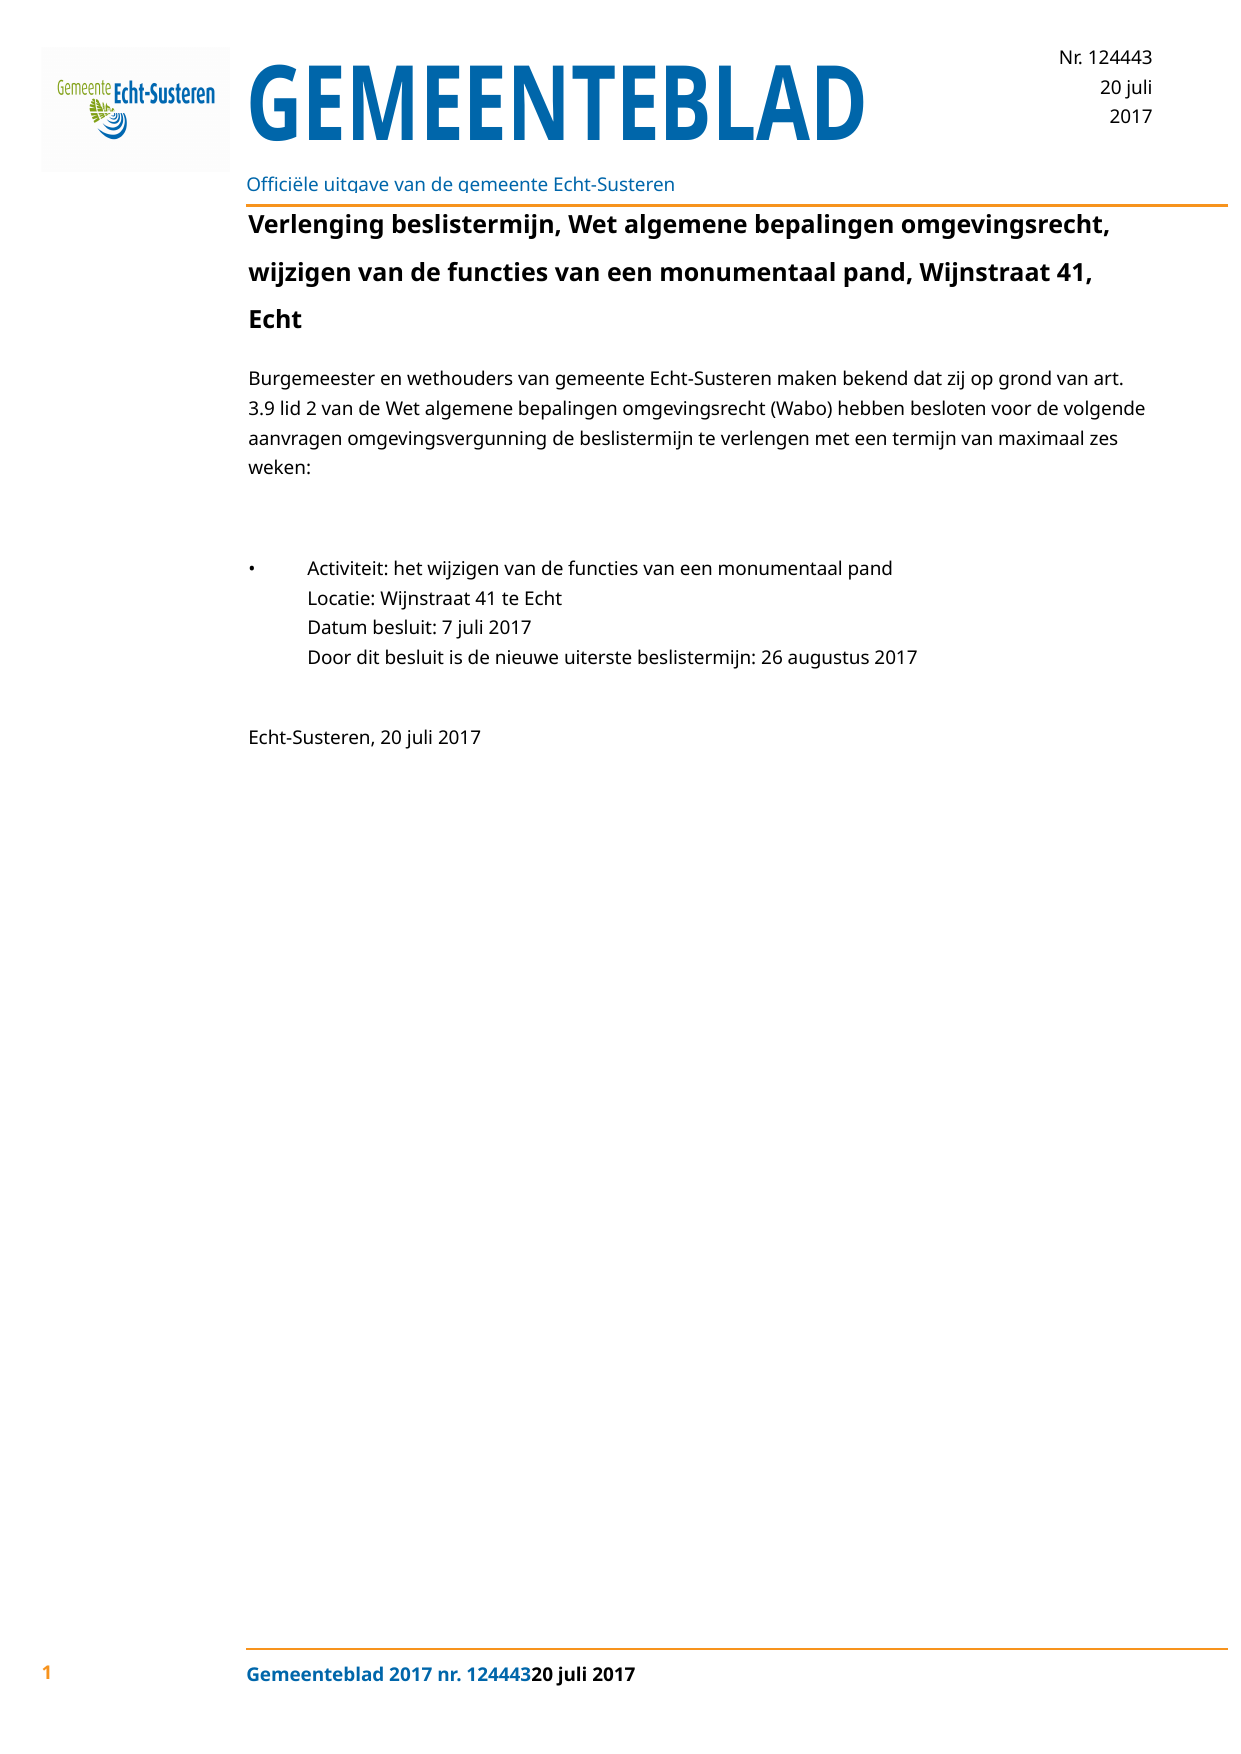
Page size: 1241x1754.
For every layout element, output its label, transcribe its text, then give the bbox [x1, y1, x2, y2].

text Verlenging beslistermijn, Wet algemene bepalingen omgevingsrecht, wijzigen van de functies van een monumentaal pand, Wijnstraat 41, Echt [248, 207, 1152, 336]
list Activiteit: het wijzigen van de functies van een monumentaal pand [248, 555, 1152, 581]
text Burgemeester en wethouders van gemeente Echt-Susteren maken bekend dat zij op grond van art. 3.9 lid 2 van de Wet algemene bepalingen omgevingsrecht (Wabo) hebben besloten voor de volgende aanvragen omgevingsvergunning de beslistermijn te verlengen met een termijn van maximaal zes weken: [248, 366, 1152, 480]
list Locatie: Wijnstraat 41 te Echt [248, 585, 1152, 610]
list Door dit besluit is de nieuwe uiterste beslistermijn: 26 augustus 2017 [248, 644, 1152, 669]
text Echt-Susteren, 20 juli 2017 [248, 724, 1152, 749]
list Datum besluit: 7 juli 2017 [248, 614, 1152, 640]
picture [41, 47, 231, 172]
